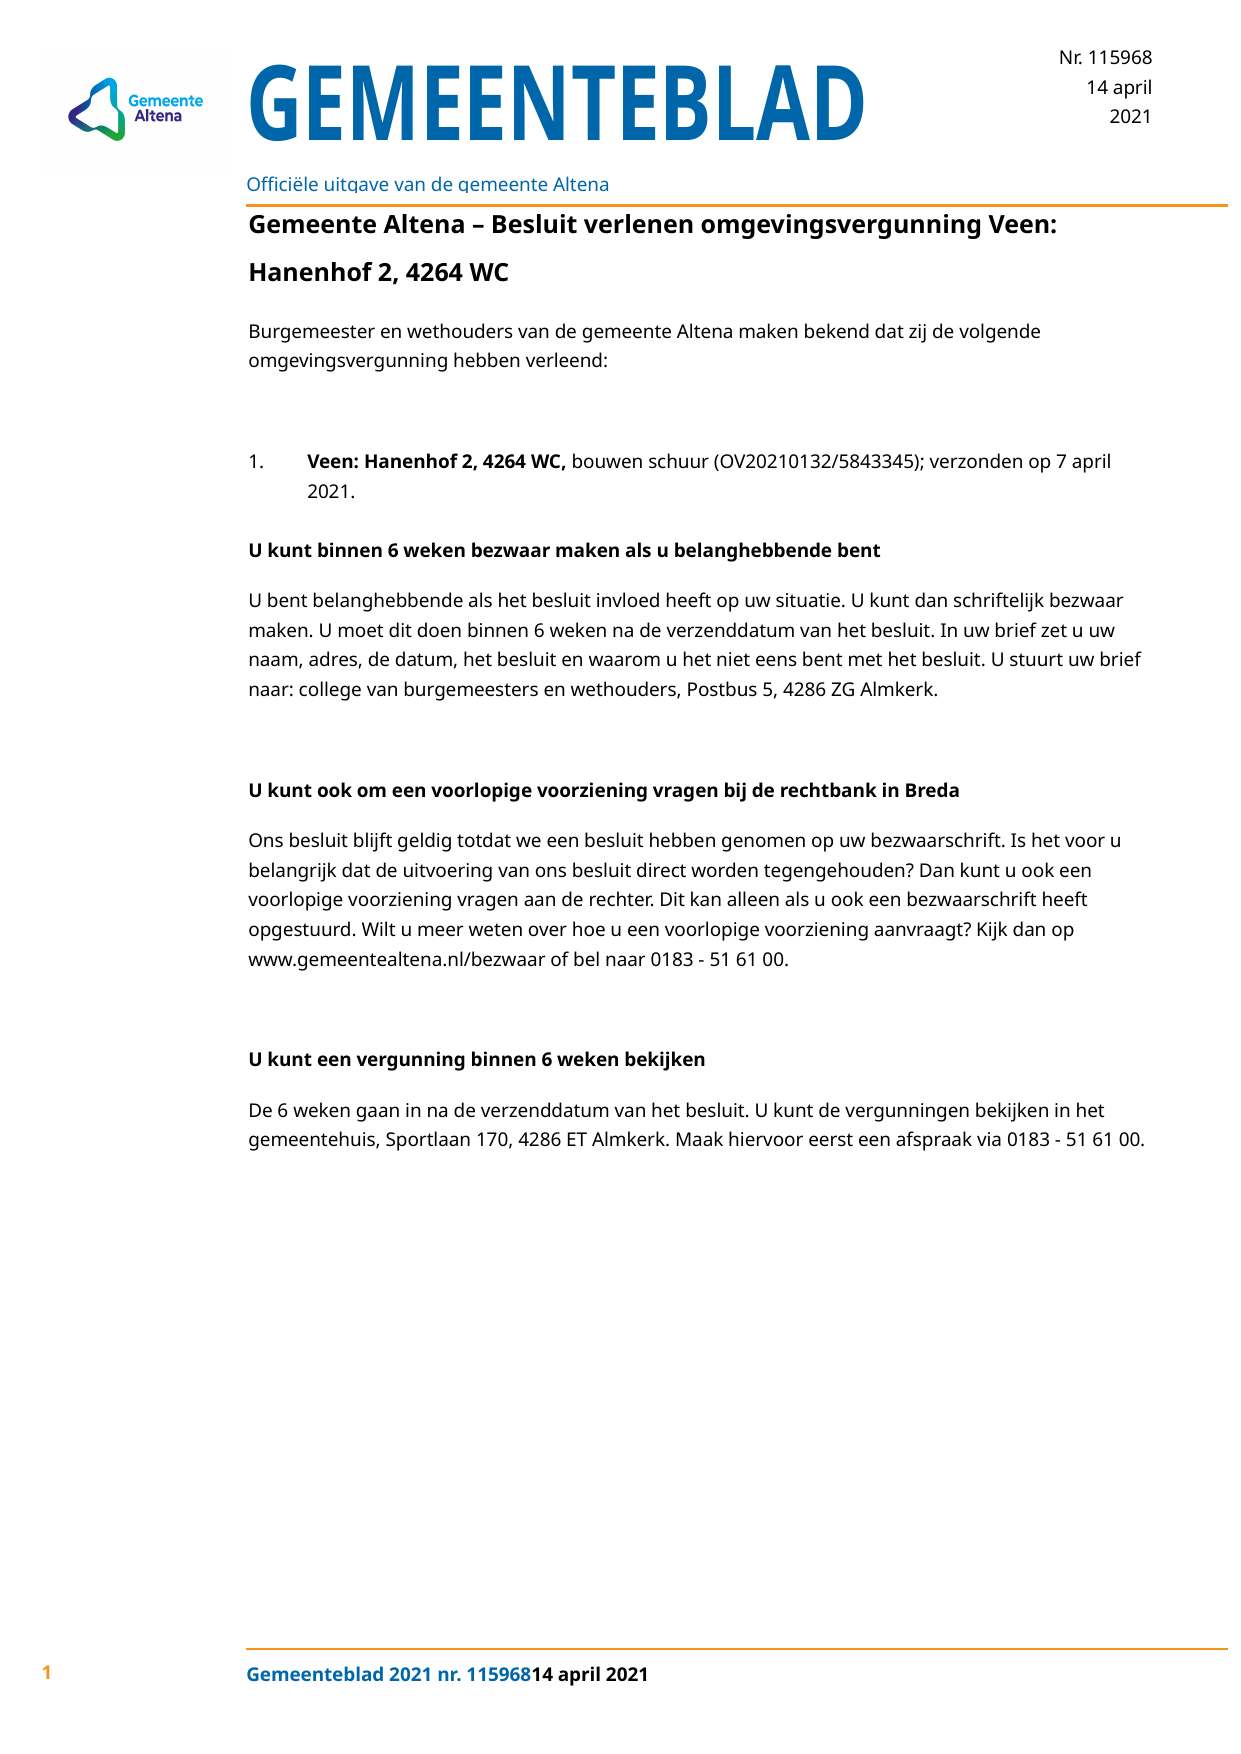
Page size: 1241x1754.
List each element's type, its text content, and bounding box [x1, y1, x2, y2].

text U bent belanghebbende als het besluit invloed heeft op uw situatie. U kunt dan schriftelijk bezwaar maken. U moet dit doen binnen 6 weken na de verzenddatum van het besluit. In uw brief zet u uw naam, adres, de datum, het besluit en waarom u het niet eens bent met het besluit. U stuurt uw brief naar: college van burgemeesters en wethouders, Postbus 5, 4286 ZG Almkerk. [248, 587, 1152, 702]
text U kunt een vergunning binnen 6 weken bekijken [248, 1047, 1152, 1072]
text U kunt binnen 6 weken bezwaar maken als u belanghebbende bent [248, 537, 1152, 563]
text Ons besluit blijft geldig totdat we een besluit hebben genomen op uw bezwaarschrift. Is het voor u belangrijk dat de uitvoering van ons besluit direct worden tegengehouden? Dan kunt u ook een voorlopige voorziening vragen aan de rechter. Dit kan alleen als u ook een bezwaarschrift heeft opgestuurd. Wilt u meer weten over hoe u een voorlopige voorziening aanvraagt? Kijk dan op www.gemeentealtena.nl/bezwaar of bel naar 0183 - 51 61 00. [248, 827, 1152, 972]
text U kunt ook om een voorlopige voorziening vragen bij de rechtbank in Breda [248, 777, 1152, 803]
text De 6 weken gaan in na de verzenddatum van het besluit. U kunt de vergunningen bekijken in het gemeentehuis, Sportlaan 170, 4286 ET Almkerk. Maak hiervoor eerst een afspraak via 0183 - 51 61 00. [248, 1097, 1152, 1152]
picture [41, 47, 231, 172]
text Burgemeester en wethouders van de gemeente Altena maken bekend dat zij de volgende omgevingsvergunning hebben verleend: [248, 318, 1152, 373]
text Gemeente Altena – Besluit verlenen omgevingsvergunning Veen: Hanenhof 2, 4264 WC [248, 207, 1152, 288]
list Veen: Hanenhof 2, 4264 WC, bouwen schuur (OV20210132/5843345); verzonden op 7 april 2021. [248, 448, 1152, 504]
